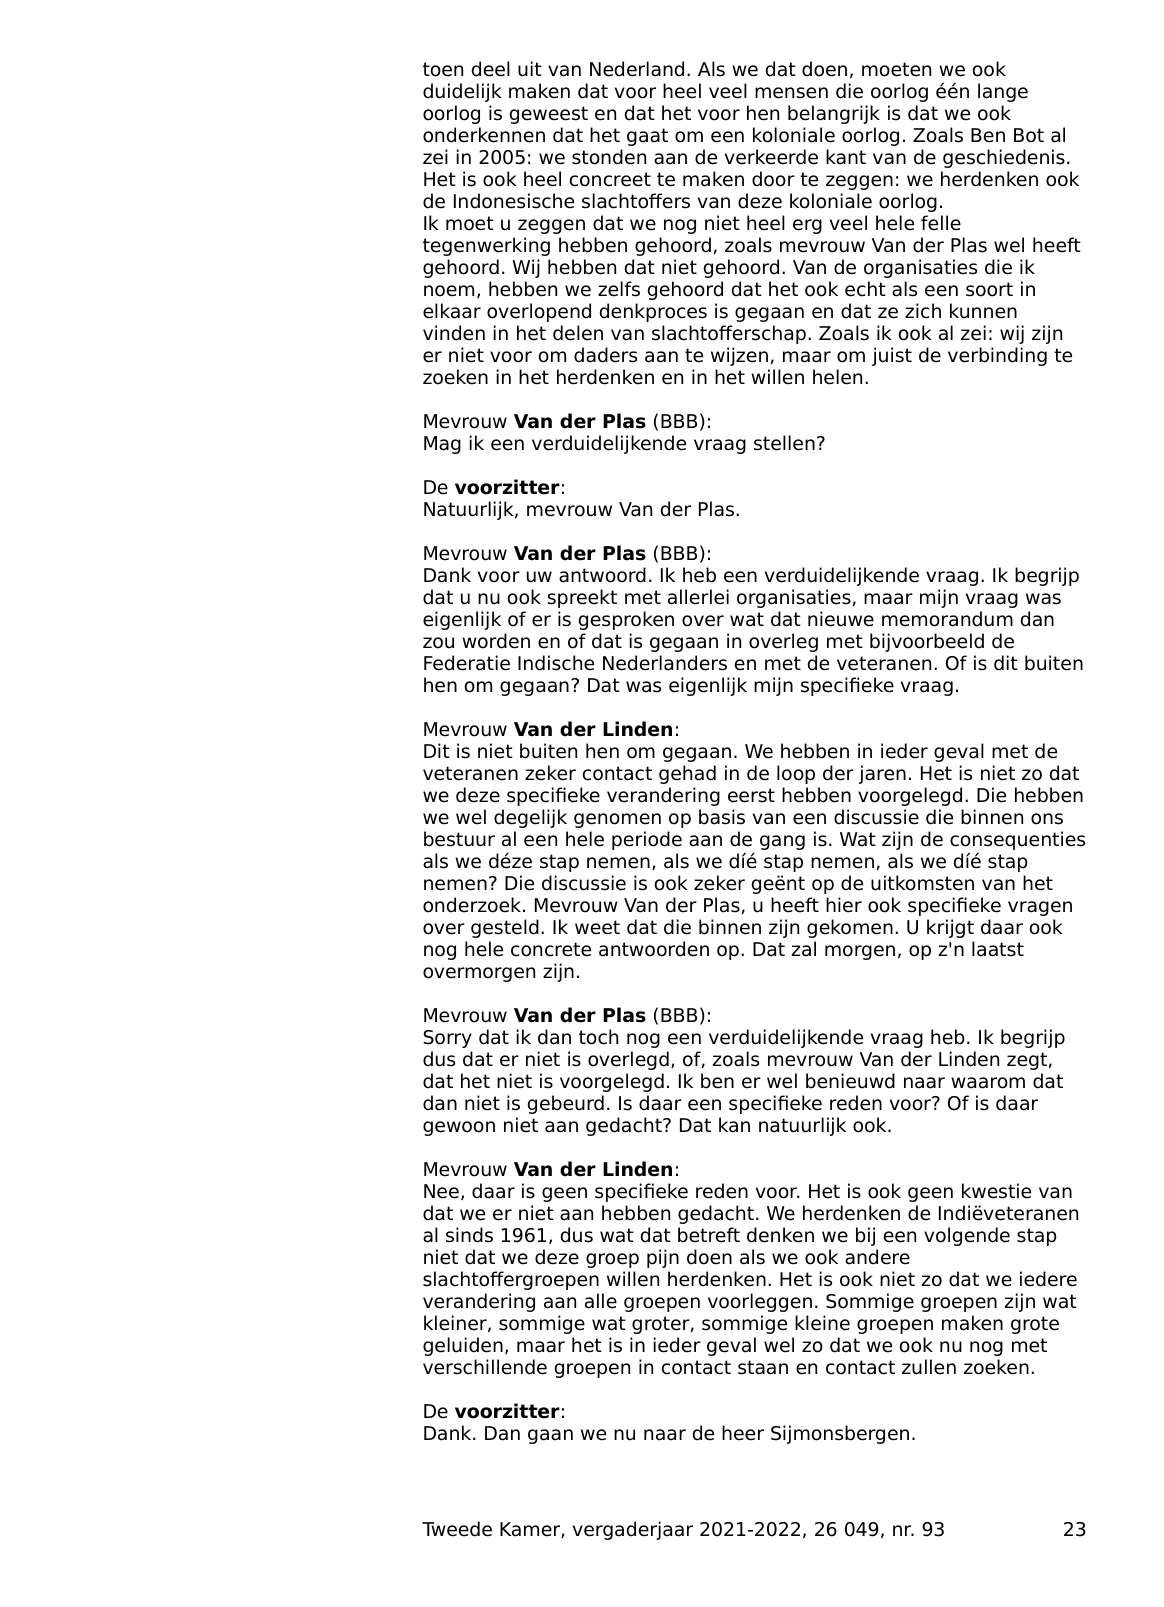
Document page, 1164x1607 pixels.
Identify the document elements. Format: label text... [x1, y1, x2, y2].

text Mevrouw Van der Plas (BBB): [422, 1005, 1087, 1027]
text Natuurlijk, mevrouw Van der Plas. [422, 499, 1087, 521]
text Mag ik een verduidelijkende vraag stellen? [422, 433, 1087, 455]
text Sorry dat ik dan toch nog een verduidelijkende vraag heb. Ik begrijp dus dat er niet is overlegd, of, zoals mevrouw Van der Linden zegt, dat het niet is voorgelegd. Ik ben er wel benieuwd naar waarom dat dan niet is gebeurd. Is daar een specifieke reden voor? Of is daar gewoon niet aan gedacht? Dat kan natuurlijk ook. [422, 1027, 1087, 1137]
text Ik moet u zeggen dat we nog niet heel erg veel hele felle tegenwerking hebben gehoord, zoals mevrouw Van der Plas wel heeft gehoord. Wij hebben dat niet gehoord. Van de organisaties die ik noem, hebben we zelfs gehoord dat het ook echt als een soort in elkaar overlopend denkproces is gegaan en dat ze zich kunnen vinden in het delen van slachtofferschap. Zoals ik ook al zei: wij zijn er niet voor om daders aan te wijzen, maar om juist de verbinding te zoeken in het herdenken en in het willen helen. [422, 213, 1087, 389]
text Dit is niet buiten hen om gegaan. We hebben in ieder geval met de veteranen zeker contact gehad in de loop der jaren. Het is niet zo dat we deze specifieke verandering eerst hebben voorgelegd. Die hebben we wel degelijk genomen op basis van een discussie die binnen ons bestuur al een hele periode aan de gang is. Wat zijn de consequenties als we déze stap nemen, als we díé stap nemen, als we díé stap nemen? Die discussie is ook zeker geënt op de uitkomsten van het onderzoek. Mevrouw Van der Plas, u heeft hier ook specifieke vragen over gesteld. Ik weet dat die binnen zijn gekomen. U krijgt daar ook nog hele concrete antwoorden op. Dat zal morgen, op z'n laatst overmorgen zijn. [422, 741, 1087, 983]
text toen deel uit van Nederland. Als we dat doen, moeten we ook duidelijk maken dat voor heel veel mensen die oorlog één lange oorlog is geweest en dat het voor hen belangrijk is dat we ook onderkennen dat het gaat om een koloniale oorlog. Zoals Ben Bot al zei in 2005: we stonden aan de verkeerde kant van de geschiedenis. Het is ook heel concreet te maken door te zeggen: we herdenken ook de Indonesische slachtoffers van deze koloniale oorlog. [422, 59, 1087, 213]
text Mevrouw Van der Plas (BBB): [422, 543, 1087, 565]
text Dank voor uw antwoord. Ik heb een verduidelijkende vraag. Ik begrijp dat u nu ook spreekt met allerlei organisaties, maar mijn vraag was eigenlijk of er is gesproken over wat dat nieuwe memorandum dan zou worden en of dat is gegaan in overleg met bijvoorbeeld de Federatie Indische Nederlanders en met de veteranen. Of is dit buiten hen om gegaan? Dat was eigenlijk mijn specifieke vraag. [422, 565, 1087, 697]
text Nee, daar is geen specifieke reden voor. Het is ook geen kwestie van dat we er niet aan hebben gedacht. We herdenken de Indiëveteranen al sinds 1961, dus wat dat betreft denken we bij een volgende stap niet dat we deze groep pijn doen als we ook andere slachtoffergroepen willen herdenken. Het is ook niet zo dat we iedere verandering aan alle groepen voorleggen. Sommige groepen zijn wat kleiner, sommige wat groter, sommige kleine groepen maken grote geluiden, maar het is in ieder geval wel zo dat we ook nu nog met verschillende groepen in contact staan en contact zullen zoeken. [422, 1181, 1087, 1379]
text Mevrouw Van der Linden: [422, 1159, 1087, 1181]
text De voorzitter: [422, 1401, 1087, 1423]
text De voorzitter: [422, 477, 1087, 499]
text Mevrouw Van der Plas (BBB): [422, 411, 1087, 433]
text Mevrouw Van der Linden: [422, 719, 1087, 741]
text Dank. Dan gaan we nu naar de heer Sijmonsbergen. [422, 1423, 1087, 1445]
